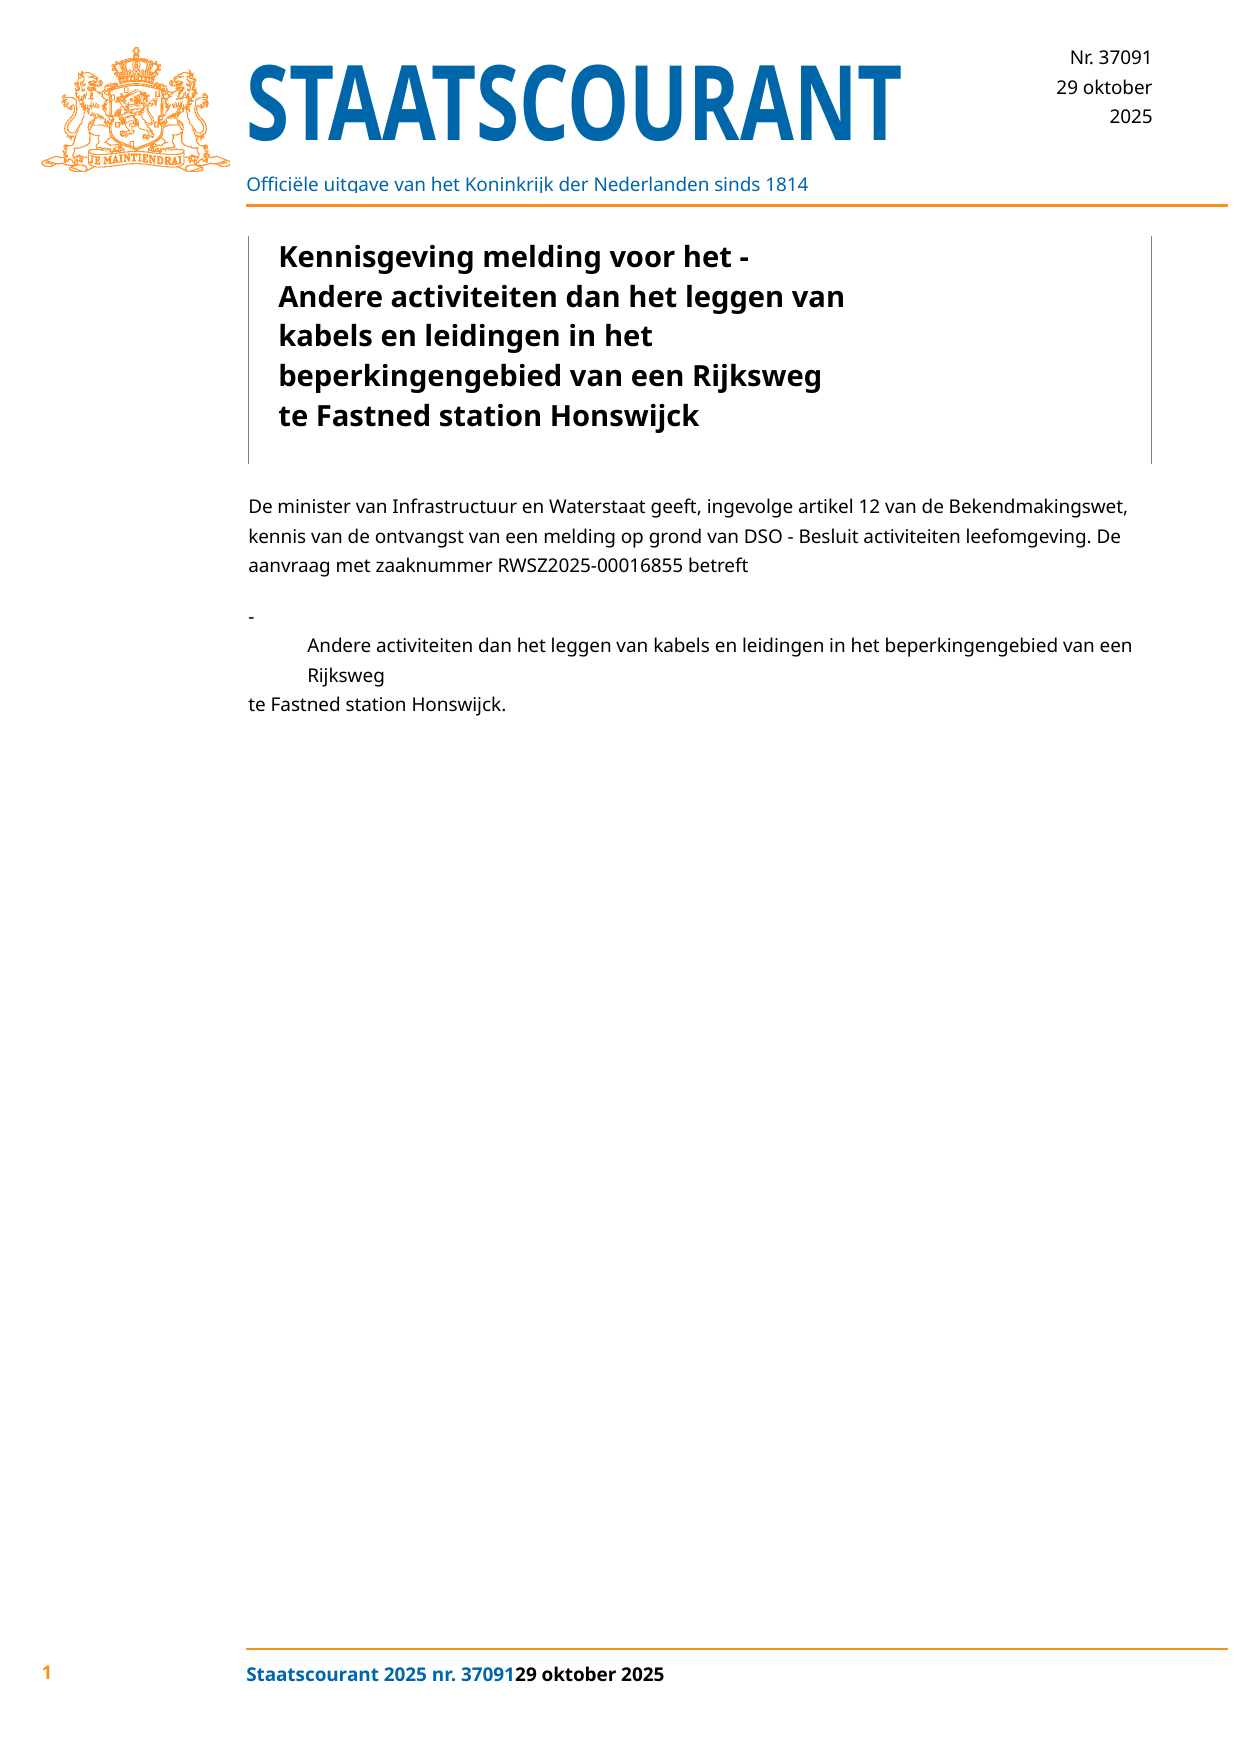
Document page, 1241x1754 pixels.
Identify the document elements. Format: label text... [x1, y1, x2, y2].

picture [41, 47, 231, 172]
table_header [850, 414, 1151, 464]
table_header [1090, 236, 1151, 413]
table_header [850, 236, 912, 413]
text De minister van Infrastructuur en Waterstaat geeft, ingevolge artikel 12 van de Bekendmakingswet, kennis van de ontvangst van een melding op grond van DSO - Besluit activiteiten leefomgeving. De aanvraag met zaaknummer RWSZ2025-00016855 betreft [248, 493, 1152, 578]
picture [912, 236, 1090, 414]
table_header Kennisgeving melding voor het -Andere activiteiten dan het leggen van kabels en leidingen in het beperkingengebied van een Rijksweg te Fastned station Honswijck [249, 236, 850, 464]
list Andere activiteiten dan het leggen van kabels en leidingen in het beperkingengebied van een Rijksweg [248, 632, 1152, 688]
text te Fastned station Honswijck. [248, 692, 1152, 717]
